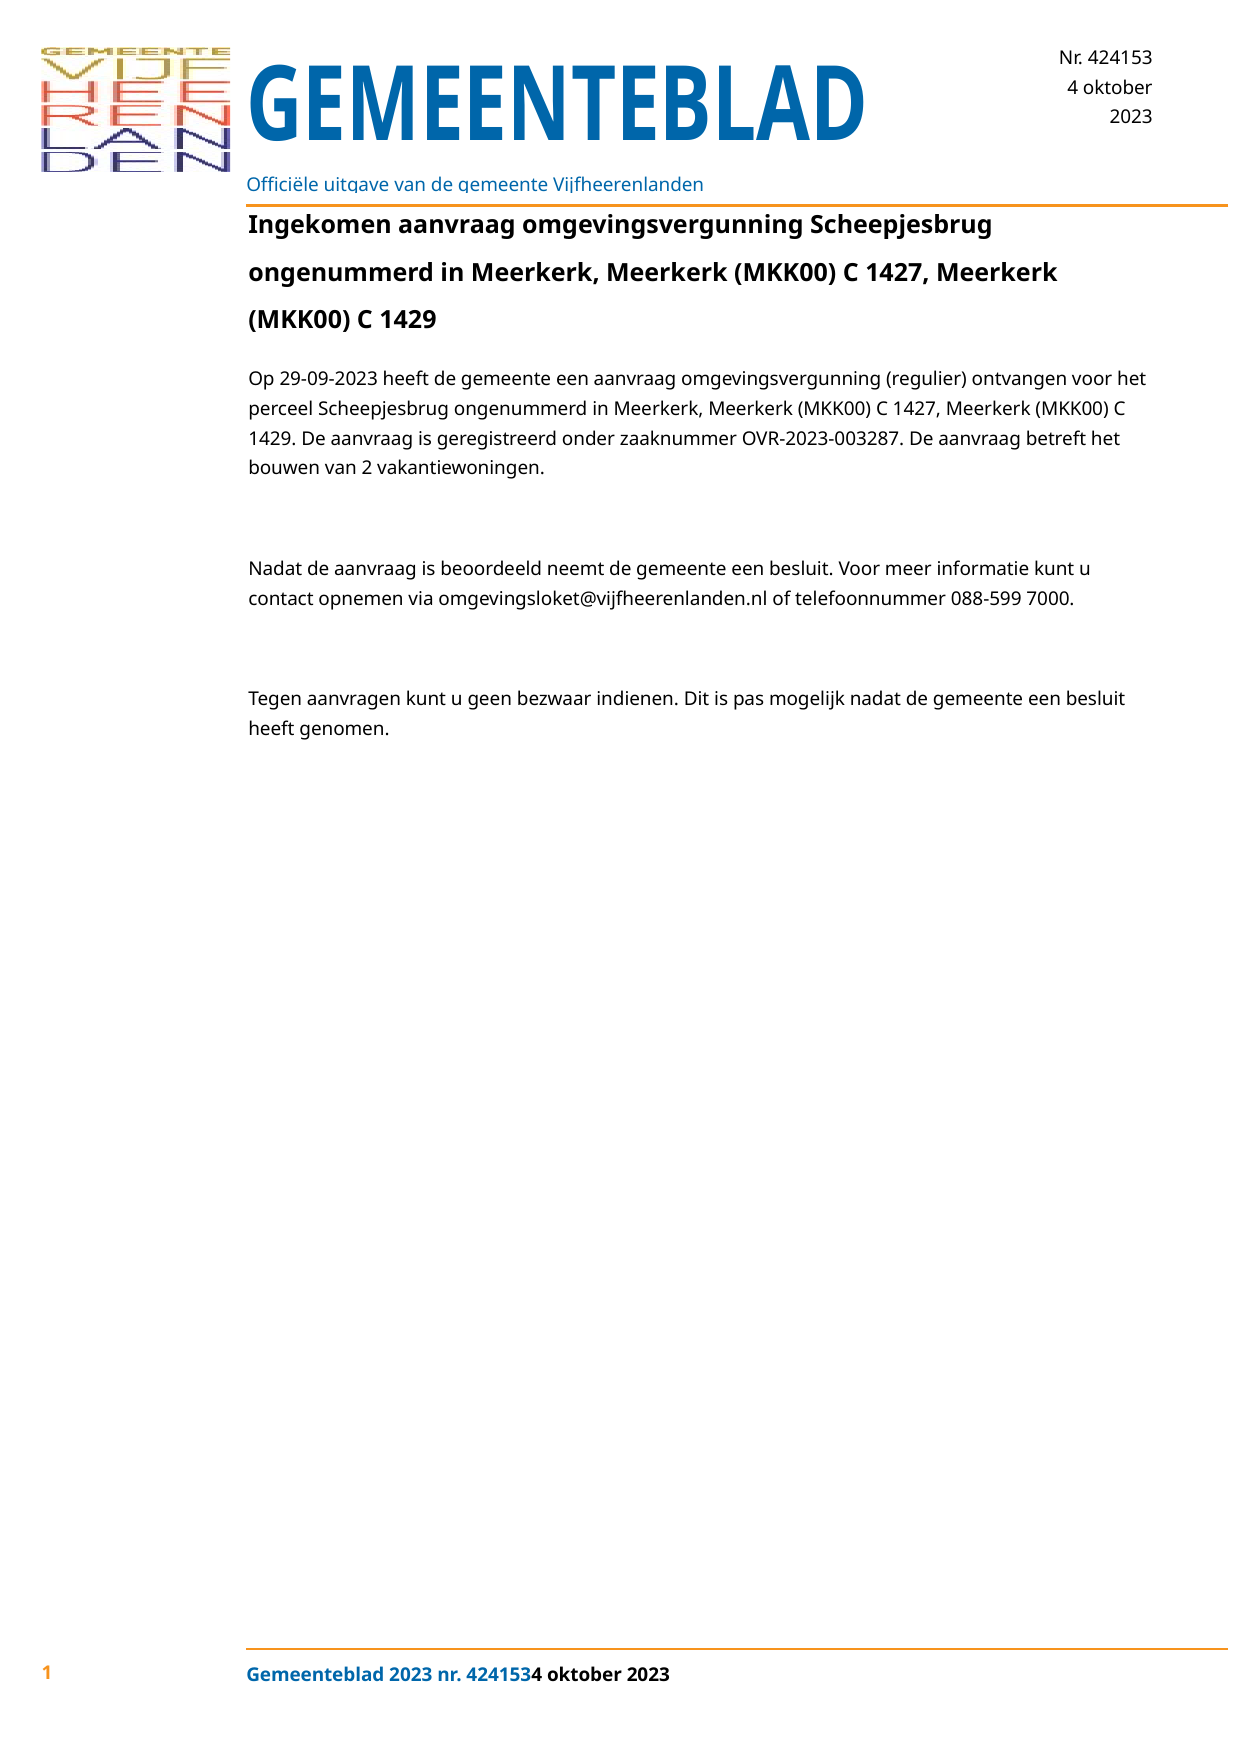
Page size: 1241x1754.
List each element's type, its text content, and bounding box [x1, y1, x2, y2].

text Op 29-09-2023 heeft de gemeente een aanvraag omgevingsvergunning (regulier) ontvangen voor het perceel Scheepjesbrug ongenummerd in Meerkerk, Meerkerk (MKK00) C 1427, Meerkerk (MKK00) C 1429. De aanvraag is geregistreerd onder zaaknummer OVR-2023-003287. De aanvraag betreft het bouwen van 2 vakantiewoningen. [248, 366, 1152, 480]
text Tegen aanvragen kunt u geen bezwaar indienen. Dit is pas mogelijk nadat de gemeente een besluit heeft genomen. [248, 686, 1152, 741]
picture [41, 47, 231, 172]
text Nadat de aanvraag is beoordeeld neemt de gemeente een besluit. Voor meer informatie kunt u contact opnemen via omgevingsloket@vijfheerenlanden.nl of telefoonnummer 088-599 7000. [248, 555, 1152, 610]
text Ingekomen aanvraag omgevingsvergunning Scheepjesbrug ongenummerd in Meerkerk, Meerkerk (MKK00) C 1427, Meerkerk (MKK00) C 1429 [248, 207, 1152, 336]
